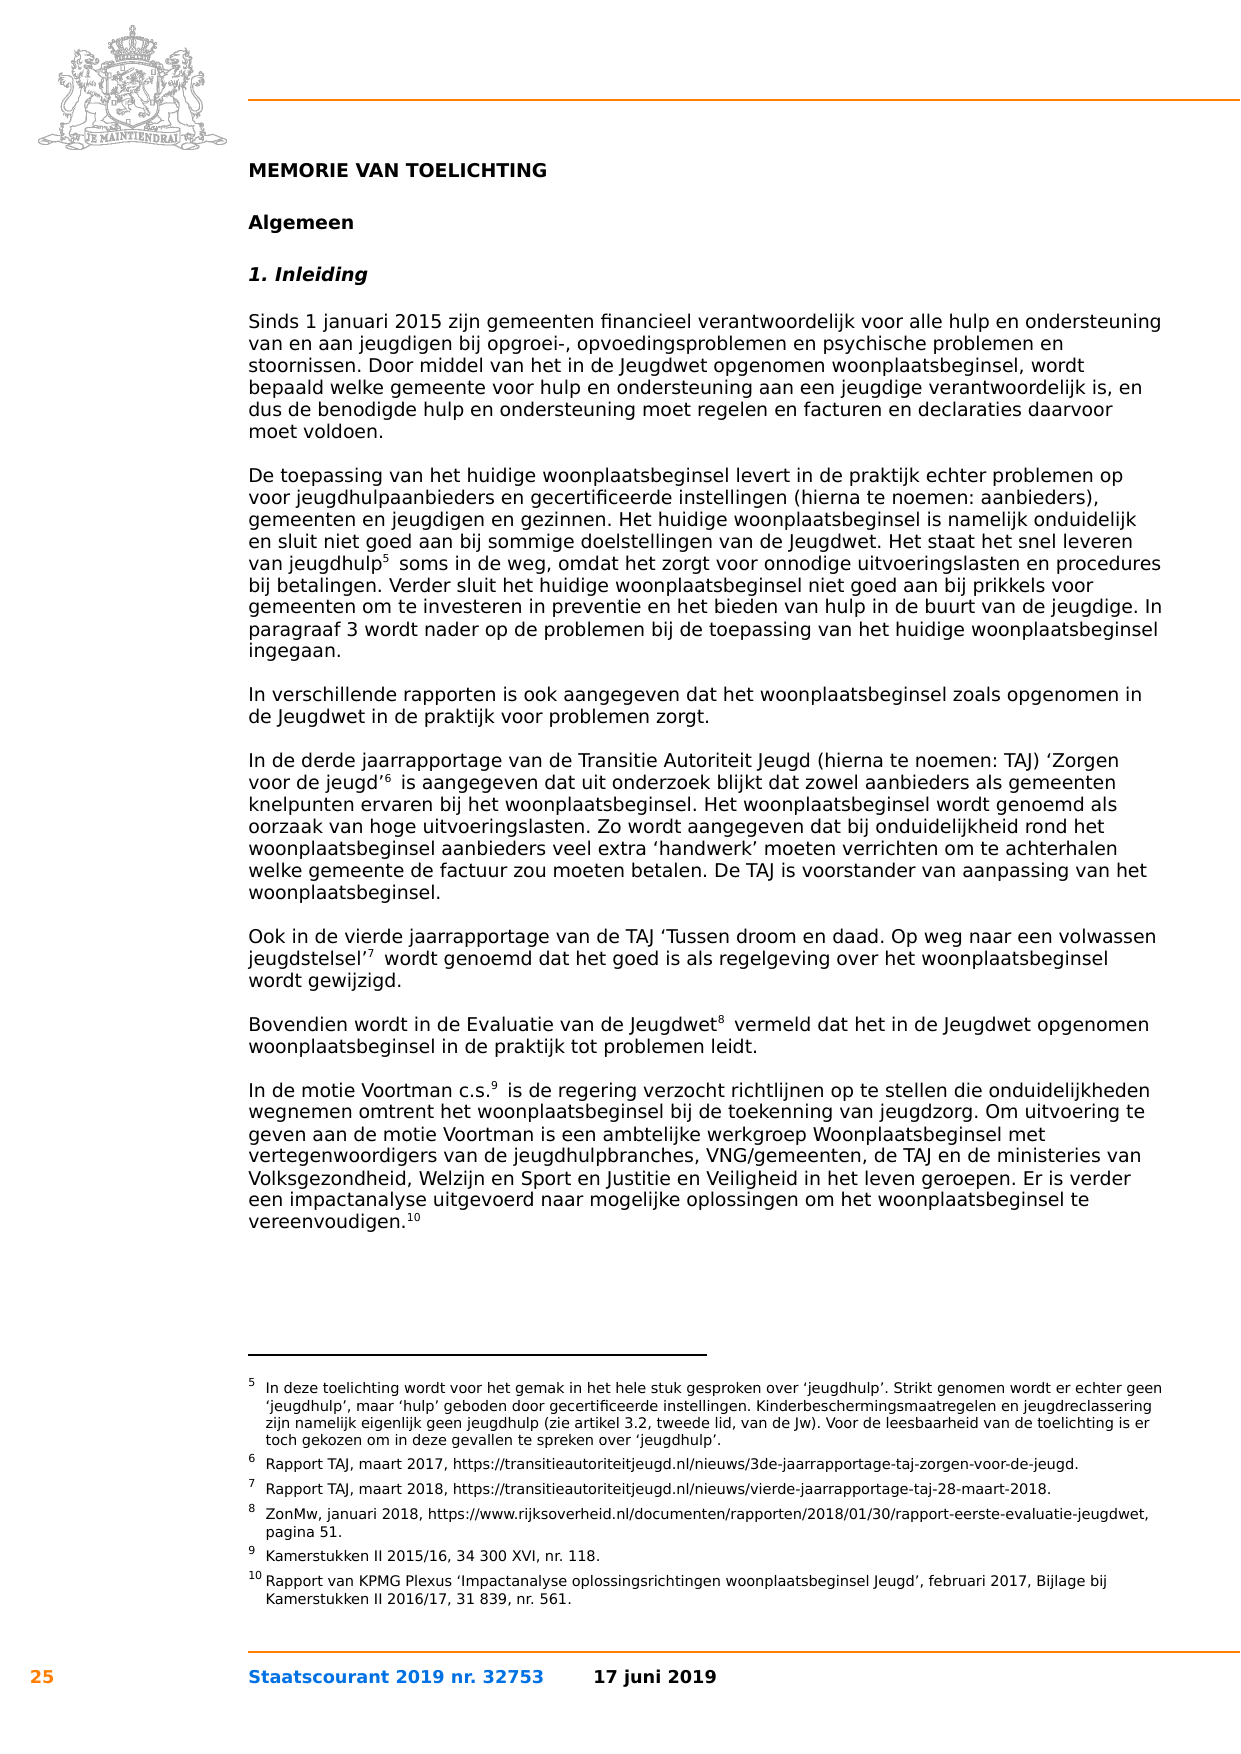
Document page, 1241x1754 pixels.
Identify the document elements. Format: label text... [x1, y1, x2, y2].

subtitle 1. Inleiding [248, 264, 1163, 286]
text Rapport van KPMG Plexus ‘Impactanalyse oplossingsrichtingen woonplaatsbeginsel Jeugd’, februari 2017, Bijlage bij Kamerstukken II 2016/17, 31 839, nr. 561. [248, 1569, 1163, 1608]
picture [38, 25, 227, 150]
text In de derde jaarrapportage van de Transitie Autoriteit Jeugd (hierna te noemen: TAJ) ‘Zorgen voor de jeugd’ is aangegeven dat uit onderzoek blijkt dat zowel aanbieders als gemeenten knelpunten ervaren bij het woonplaatsbeginsel. Het woonplaatsbeginsel wordt genoemd als oorzaak van hoge uitvoeringslasten. Zo wordt aangegeven dat bij onduidelijkheid rond het woonplaatsbeginsel aanbieders veel extra ‘handwerk’ moeten verrichten om te achterhalen welke gemeente de factuur zou moeten betalen. De TAJ is voorstander van aanpassing van het woonplaatsbeginsel. [248, 750, 1163, 904]
text Bovendien wordt in de Evaluatie van de Jeugdwet vermeld dat het in de Jeugdwet opgenomen woonplaatsbeginsel in de praktijk tot problemen leidt. [248, 1014, 1163, 1058]
text Sinds 1 januari 2015 zijn gemeenten financieel verantwoordelijk voor alle hulp en ondersteuning van en aan jeugdigen bij opgroei-, opvoedingsproblemen en psychische problemen en stoornissen. Door middel van het in de Jeugdwet opgenomen woonplaatsbeginsel, wordt bepaald welke gemeente voor hulp en ondersteuning aan een jeugdige verantwoordelijk is, en dus de benodigde hulp en ondersteuning moet regelen en facturen en declaraties daarvoor moet voldoen. [248, 311, 1163, 443]
text Ook in de vierde jaarrapportage van de TAJ ‘Tussen droom en daad. Op weg naar een volwassen jeugdstelsel’ wordt genoemd dat het goed is als regelgeving over het woonplaatsbeginsel wordt gewijzigd. [248, 926, 1163, 992]
text In de motie Voortman c.s. is de regering verzocht richtlijnen op te stellen die onduidelijkheden wegnemen omtrent het woonplaatsbeginsel bij de toekenning van jeugdzorg. Om uitvoering te geven aan de motie Voortman is een ambtelijke werkgroep Woonplaatsbeginsel met vertegenwoordigers van de jeugdhulpbranches, VNG/gemeenten, de TAJ en de ministeries van Volksgezondheid, Welzijn en Sport en Justitie en Veiligheid in het leven geroepen. Er is verder een impactanalyse uitgevoerd naar mogelijke oplossingen om het woonplaatsbeginsel te vereenvoudigen. [248, 1079, 1163, 1233]
subtitle MEMORIE VAN TOELICHTING [248, 160, 1163, 182]
text De toepassing van het huidige woonplaatsbeginsel levert in de praktijk echter problemen op voor jeugdhulpaanbieders en gecertificeerde instellingen (hierna te noemen: aanbieders), gemeenten en jeugdigen en gezinnen. Het huidige woonplaatsbeginsel is namelijk onduidelijk en sluit niet goed aan bij sommige doelstellingen van de Jeugdwet. Het staat het snel leveren van jeugdhulp soms in de weg, omdat het zorgt voor onnodige uitvoeringslasten en procedures bij betalingen. Verder sluit het huidige woonplaatsbeginsel niet goed aan bij prikkels voor gemeenten om te investeren in preventie en het bieden van hulp in de buurt van de jeugdige. In paragraaf 3 wordt nader op de problemen bij de toepassing van het huidige woonplaatsbeginsel ingegaan. [248, 464, 1163, 662]
text In verschillende rapporten is ook aangegeven dat het woonplaatsbeginsel zoals opgenomen in de Jeugdwet in de praktijk voor problemen zorgt. [248, 684, 1163, 728]
text Rapport TAJ, maart 2017, https://transitieautoriteitjeugd.nl/nieuws/3de-jaarrapportage-taj-zorgen-voor-de-jeugd. [248, 1452, 1163, 1474]
text Rapport TAJ, maart 2018, https://transitieautoriteitjeugd.nl/nieuws/vierde-jaarrapportage-taj-28-maart-2018. [248, 1477, 1163, 1499]
text Kamerstukken II 2015/16, 34 300 XVI, nr. 118. [248, 1544, 1163, 1566]
subtitle Algemeen [248, 212, 1163, 234]
text ZonMw, januari 2018, https://www.rijksoverheid.nl/documenten/rapporten/2018/01/30/rapport-eerste-evaluatie-jeugdwet, pagina 51. [248, 1502, 1163, 1541]
text In deze toelichting wordt voor het gemak in het hele stuk gesproken over ‘jeugdhulp’. Strikt genomen wordt er echter geen ‘jeugdhulp’, maar ‘hulp’ geboden door gecertificeerde instellingen. Kinderbeschermingsmaatregelen en jeugdreclassering zijn namelijk eigenlijk geen jeugdhulp (zie artikel 3.2, tweede lid, van de Jw). Voor de leesbaarheid van de toelichting is er toch gekozen om in deze gevallen te spreken over ‘jeugdhulp’. [248, 1376, 1163, 1449]
